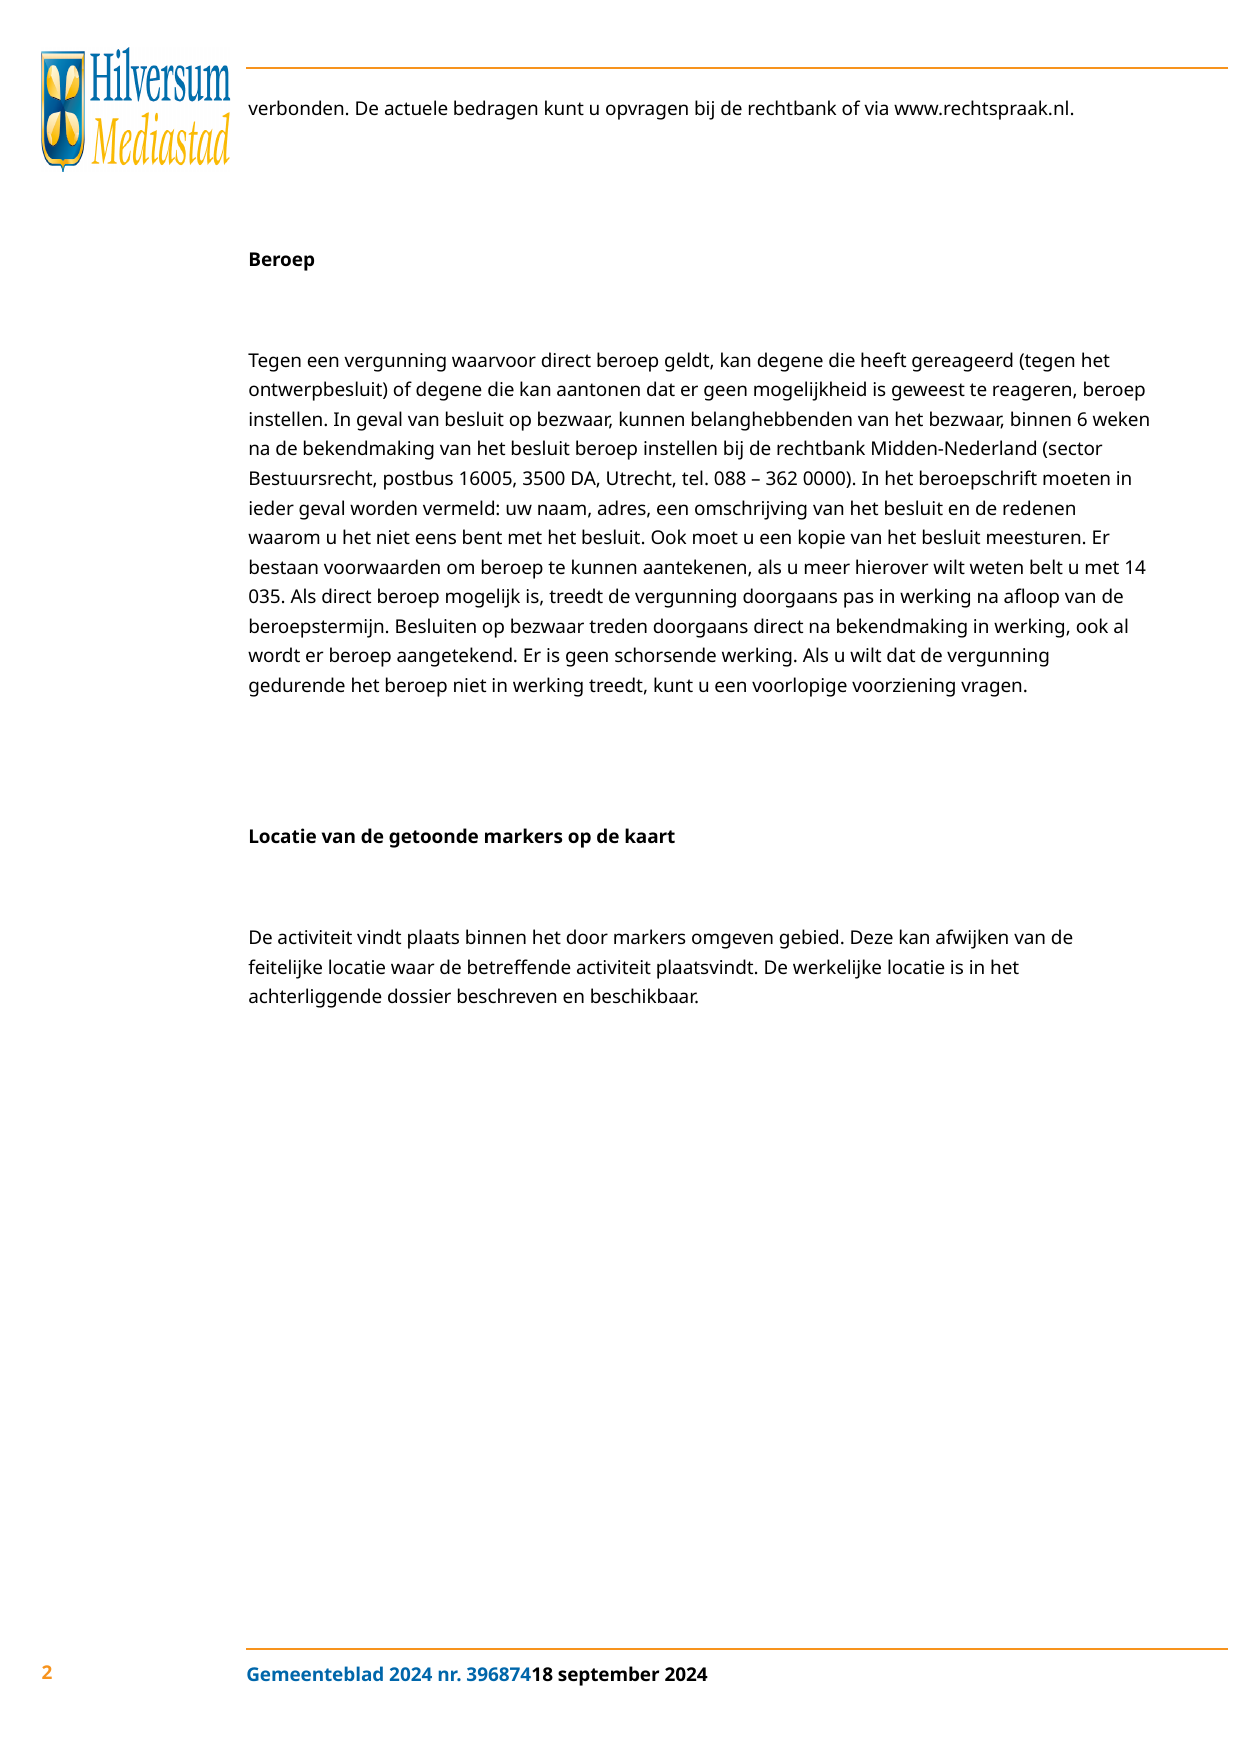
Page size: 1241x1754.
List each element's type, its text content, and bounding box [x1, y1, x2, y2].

text Locatie van de getoonde markers op de kaart [248, 823, 1152, 849]
text verbonden. De actuele bedragen kunt u opvragen bij de rechtbank of via www.rechtspraak.nl. [248, 95, 1152, 121]
text De activiteit vindt plaats binnen het door markers omgeven gebied. Deze kan afwijken van de feitelijke locatie waar de betreffende activiteit plaatsvindt. De werkelijke locatie is in het achterliggende dossier beschreven en beschikbaar. [248, 924, 1152, 1009]
text Tegen een vergunning waarvoor direct beroep geldt, kan degene die heeft gereageerd (tegen het ontwerpbesluit) of degene die kan aantonen dat er geen mogelijkheid is geweest te reageren, beroep instellen. In geval van besluit op bezwaar, kunnen belanghebbenden van het bezwaar, binnen 6 weken na de bekendmaking van het besluit beroep instellen bij de rechtbank Midden-Nederland (sector Bestuursrecht, postbus 16005, 3500 DA, Utrecht, tel. 088 – 362 0000). In het beroepschrift moeten in ieder geval worden vermeld: uw naam, adres, een omschrijving van het besluit en de redenen waarom u het niet eens bent met het besluit. Ook moet u een kopie van het besluit meesturen. Er bestaan voorwaarden om beroep te kunnen aantekenen, als u meer hierover wilt weten belt u met 14 035. Als direct beroep mogelijk is, treedt de vergunning doorgaans pas in werking na afloop van de beroepstermijn. Besluiten op bezwaar treden doorgaans direct na bekendmaking in werking, ook al wordt er beroep aangetekend. Er is geen schorsende werking. Als u wilt dat de vergunning gedurende het beroep niet in werking treedt, kunt u een voorlopige voorziening vragen. [248, 347, 1152, 698]
text Beroep [248, 246, 1152, 272]
picture [41, 47, 231, 172]
